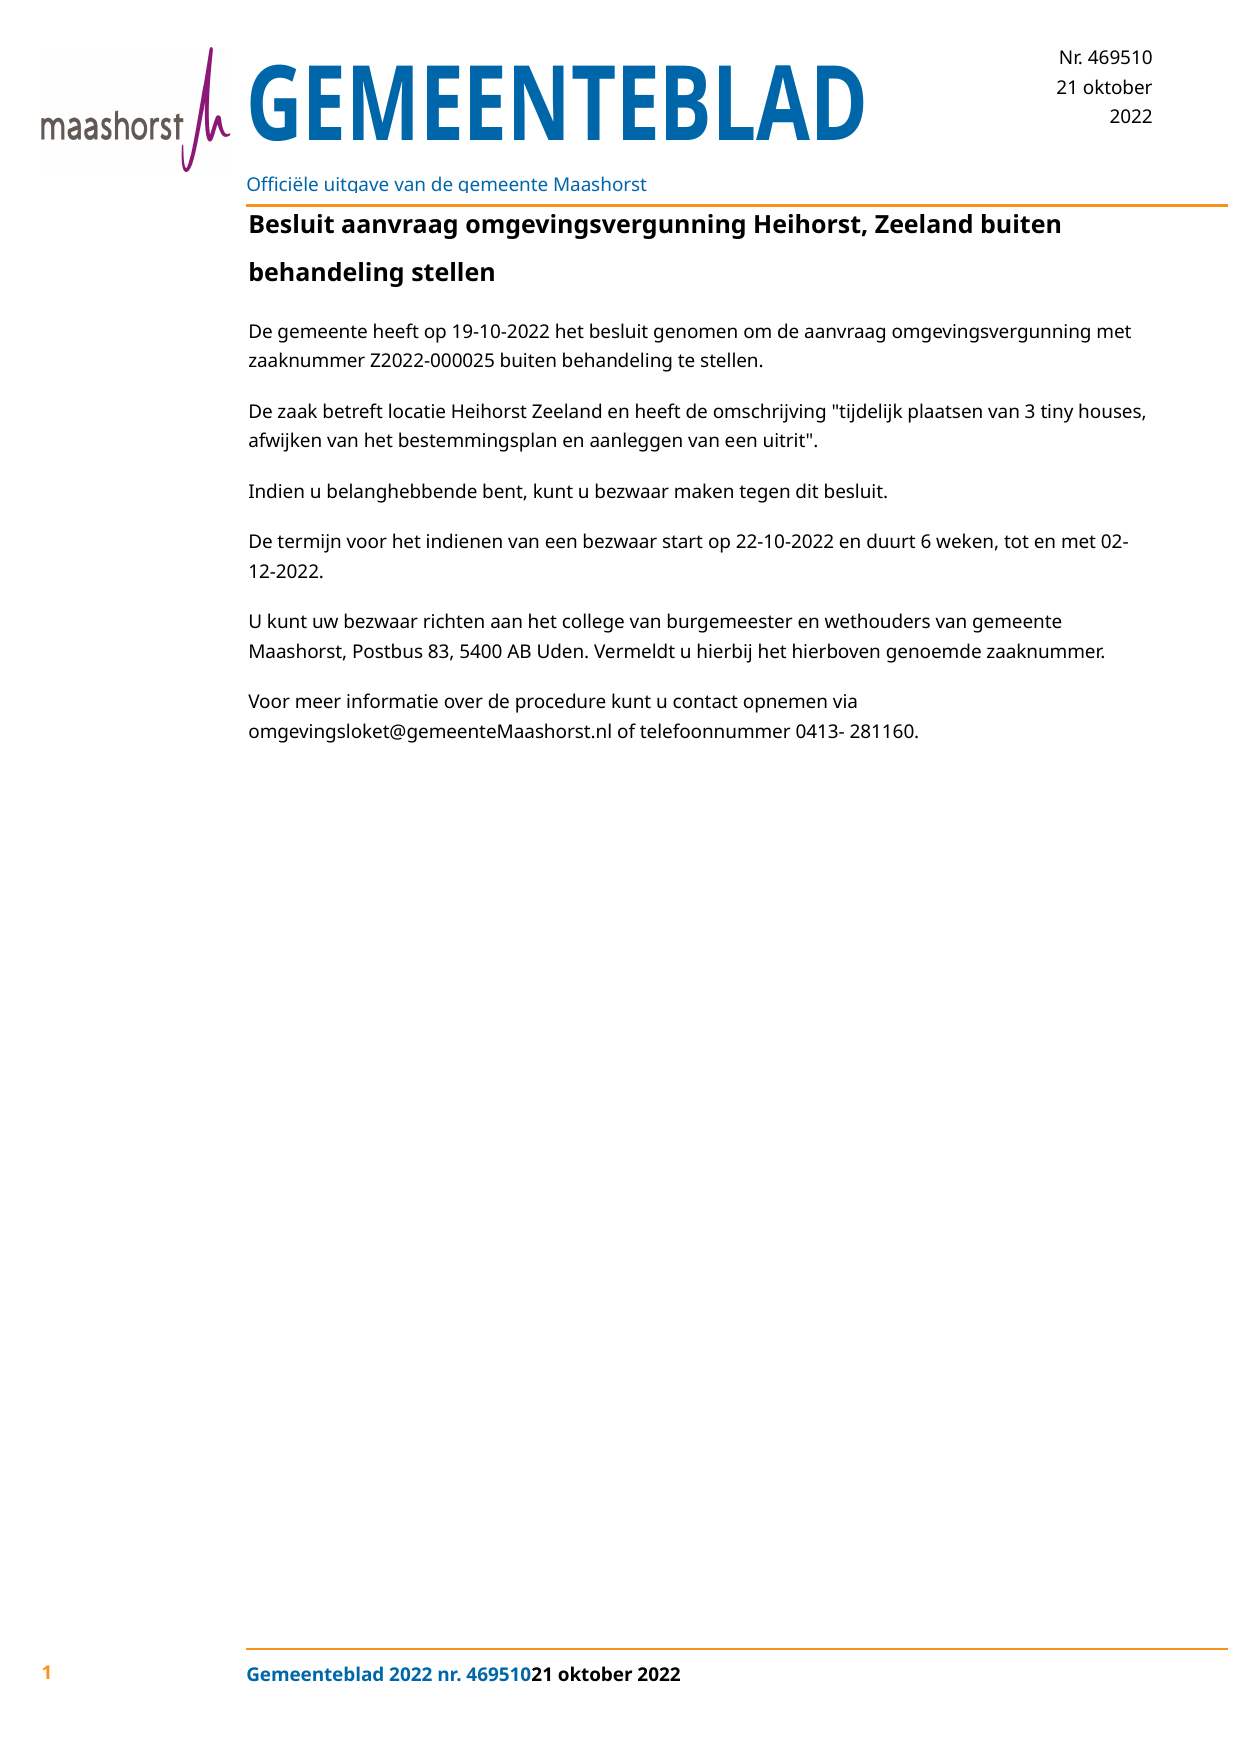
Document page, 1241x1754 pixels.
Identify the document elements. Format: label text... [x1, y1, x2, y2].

text De zaak betreft locatie Heihorst Zeeland en heeft de omschrijving "tijdelijk plaatsen van 3 tiny houses, afwijken van het bestemmingsplan en aanleggen van een uitrit". [248, 398, 1152, 453]
picture [41, 47, 231, 172]
text De termijn voor het indienen van een bezwaar start op 22-10-2022 en duurt 6 weken, tot en met 02-12-2022. [248, 528, 1152, 584]
text De gemeente heeft op 19-10-2022 het besluit genomen om de aanvraag omgevingsvergunning met zaaknummer Z2022-000025 buiten behandeling te stellen. [248, 318, 1152, 373]
text U kunt uw bezwaar richten aan het college van burgemeester en wethouders van gemeente Maashorst, Postbus 83, 5400 AB Uden. Vermeldt u hierbij het hierboven genoemde zaaknummer. [248, 608, 1152, 664]
text Besluit aanvraag omgevingsvergunning Heihorst, Zeeland buiten behandeling stellen [248, 207, 1152, 288]
text Indien u belanghebbende bent, kunt u bezwaar maken tegen dit besluit. [248, 478, 1152, 504]
text Voor meer informatie over de procedure kunt u contact opnemen via omgevingsloket@gemeenteMaashorst.nl of telefoonnummer 0413- 281160. [248, 688, 1152, 744]
